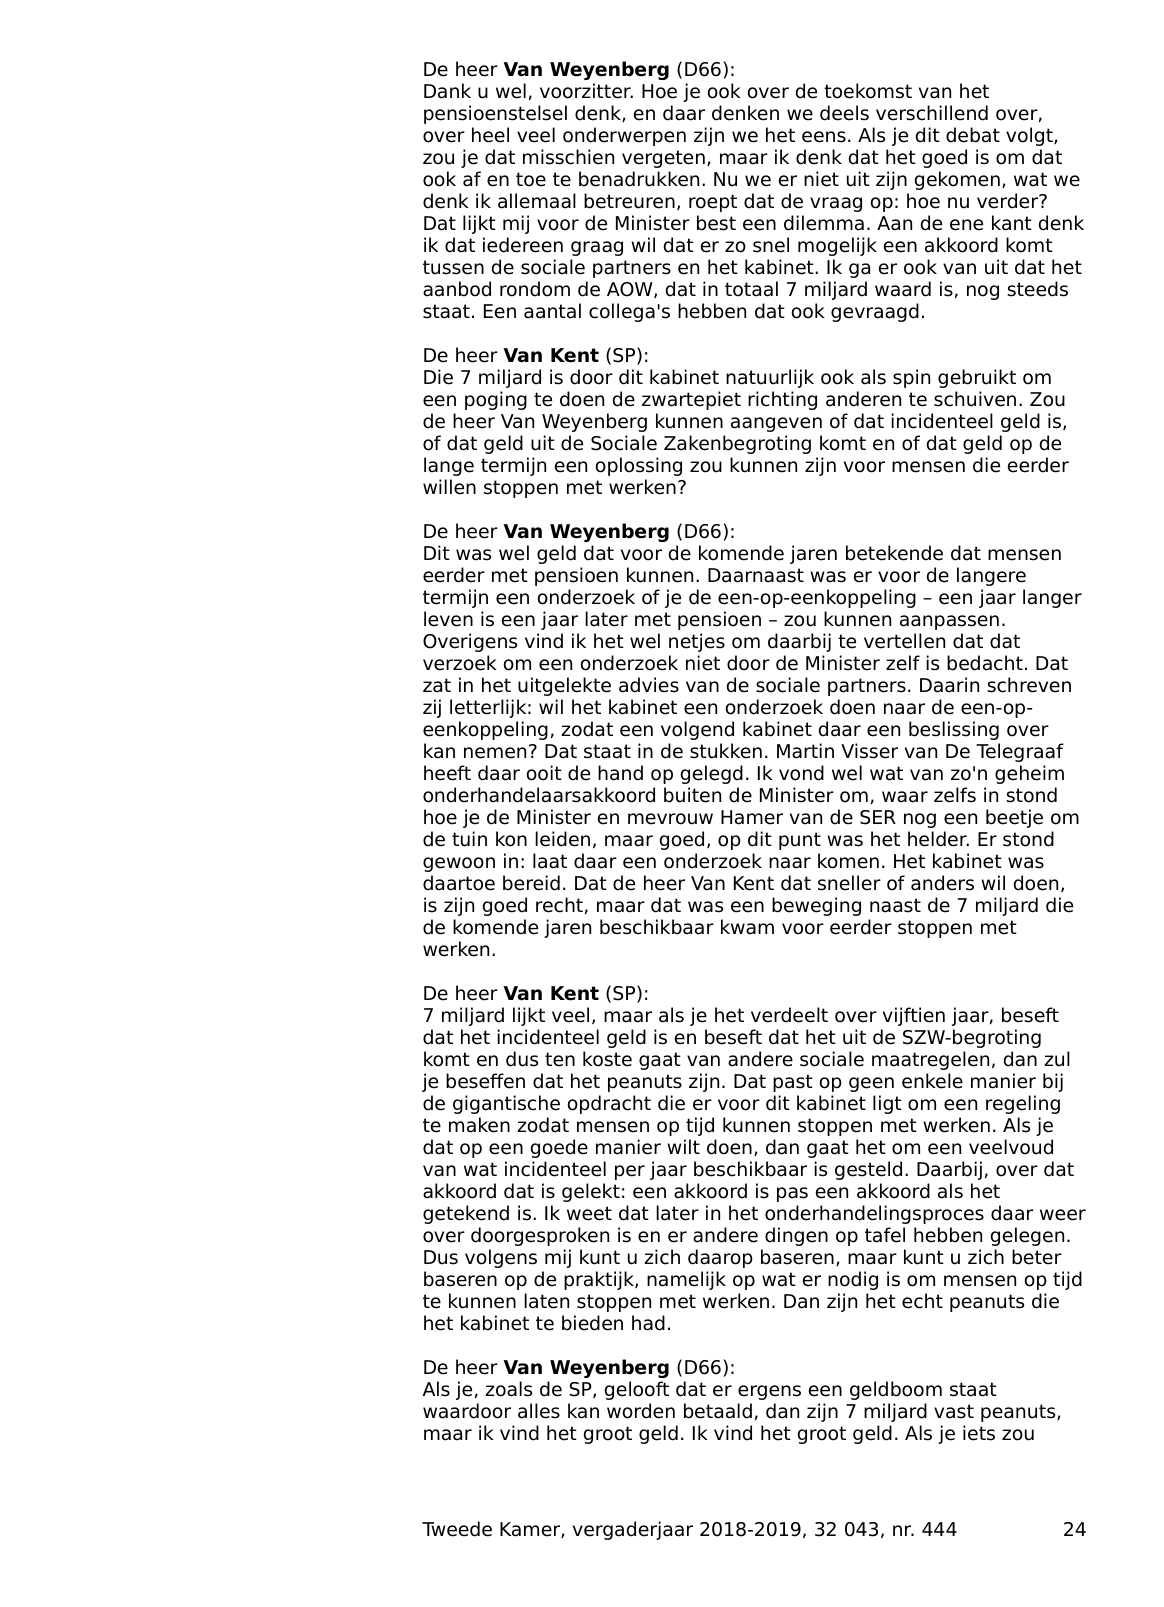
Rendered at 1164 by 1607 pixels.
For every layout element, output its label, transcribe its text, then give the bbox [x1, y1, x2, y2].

text De heer Van Kent (SP): [422, 983, 1087, 1005]
text 7 miljard lijkt veel, maar als je het verdeelt over vijftien jaar, beseft dat het incidenteel geld is en beseft dat het uit de SZW-begroting komt en dus ten koste gaat van andere sociale maatregelen, dan zul je beseffen dat het peanuts zijn. Dat past op geen enkele manier bij de gigantische opdracht die er voor dit kabinet ligt om een regeling te maken zodat mensen op tijd kunnen stoppen met werken. Als je dat op een goede manier wilt doen, dan gaat het om een veelvoud van wat incidenteel per jaar beschikbaar is gesteld. Daarbij, over dat akkoord dat is gelekt: een akkoord is pas een akkoord als het getekend is. Ik weet dat later in het onderhandelingsproces daar weer over doorgesproken is en er andere dingen op tafel hebben gelegen. Dus volgens mij kunt u zich daarop baseren, maar kunt u zich beter baseren op de praktijk, namelijk op wat er nodig is om mensen op tijd te kunnen laten stoppen met werken. Dan zijn het echt peanuts die het kabinet te bieden had. [422, 1005, 1087, 1334]
text Dit was wel geld dat voor de komende jaren betekende dat mensen eerder met pensioen kunnen. Daarnaast was er voor de langere termijn een onderzoek of je de een-op-eenkoppeling – een jaar langer leven is een jaar later met pensioen – zou kunnen aanpassen. Overigens vind ik het wel netjes om daarbij te vertellen dat dat verzoek om een onderzoek niet door de Minister zelf is bedacht. Dat zat in het uitgelekte advies van de sociale partners. Daarin schreven zij letterlijk: wil het kabinet een onderzoek doen naar de een-op-eenkoppeling, zodat een volgend kabinet daar een beslissing over kan nemen? Dat staat in de stukken. Martin Visser van De Telegraaf heeft daar ooit de hand op gelegd. Ik vond wel wat van zo'n geheim onderhandelaarsakkoord buiten de Minister om, waar zelfs in stond hoe je de Minister en mevrouw Hamer van de SER nog een beetje om de tuin kon leiden, maar goed, op dit punt was het helder. Er stond gewoon in: laat daar een onderzoek naar komen. Het kabinet was daartoe bereid. Dat de heer Van Kent dat sneller of anders wil doen, is zijn goed recht, maar dat was een beweging naast de 7 miljard die de komende jaren beschikbaar kwam voor eerder stoppen met werken. [422, 543, 1087, 961]
text Als je, zoals de SP, gelooft dat er ergens een geldboom staat waardoor alles kan worden betaald, dan zijn 7 miljard vast peanuts, maar ik vind het groot geld. Ik vind het groot geld. Als je iets zou [422, 1379, 1087, 1444]
text De heer Van Weyenberg (D66): [422, 521, 1087, 543]
text De heer Van Weyenberg (D66): [422, 1357, 1087, 1379]
text De heer Van Kent (SP): [422, 345, 1087, 367]
text Die 7 miljard is door dit kabinet natuurlijk ook als spin gebruikt om een poging te doen de zwartepiet richting anderen te schuiven. Zou de heer Van Weyenberg kunnen aangeven of dat incidenteel geld is, of dat geld uit de Sociale Zakenbegroting komt en of dat geld op de lange termijn een oplossing zou kunnen zijn voor mensen die eerder willen stoppen met werken? [422, 367, 1087, 499]
text Dank u wel, voorzitter. Hoe je ook over de toekomst van het pensioenstelsel denk, en daar denken we deels verschillend over, over heel veel onderwerpen zijn we het eens. Als je dit debat volgt, zou je dat misschien vergeten, maar ik denk dat het goed is om dat ook af en toe te benadrukken. Nu we er niet uit zijn gekomen, wat we denk ik allemaal betreuren, roept dat de vraag op: hoe nu verder? Dat lijkt mij voor de Minister best een dilemma. Aan de ene kant denk ik dat iedereen graag wil dat er zo snel mogelijk een akkoord komt tussen de sociale partners en het kabinet. Ik ga er ook van uit dat het aanbod rondom de AOW, dat in totaal 7 miljard waard is, nog steeds staat. Een aantal collega's hebben dat ook gevraagd. [422, 81, 1087, 323]
text De heer Van Weyenberg (D66): [422, 59, 1087, 81]
